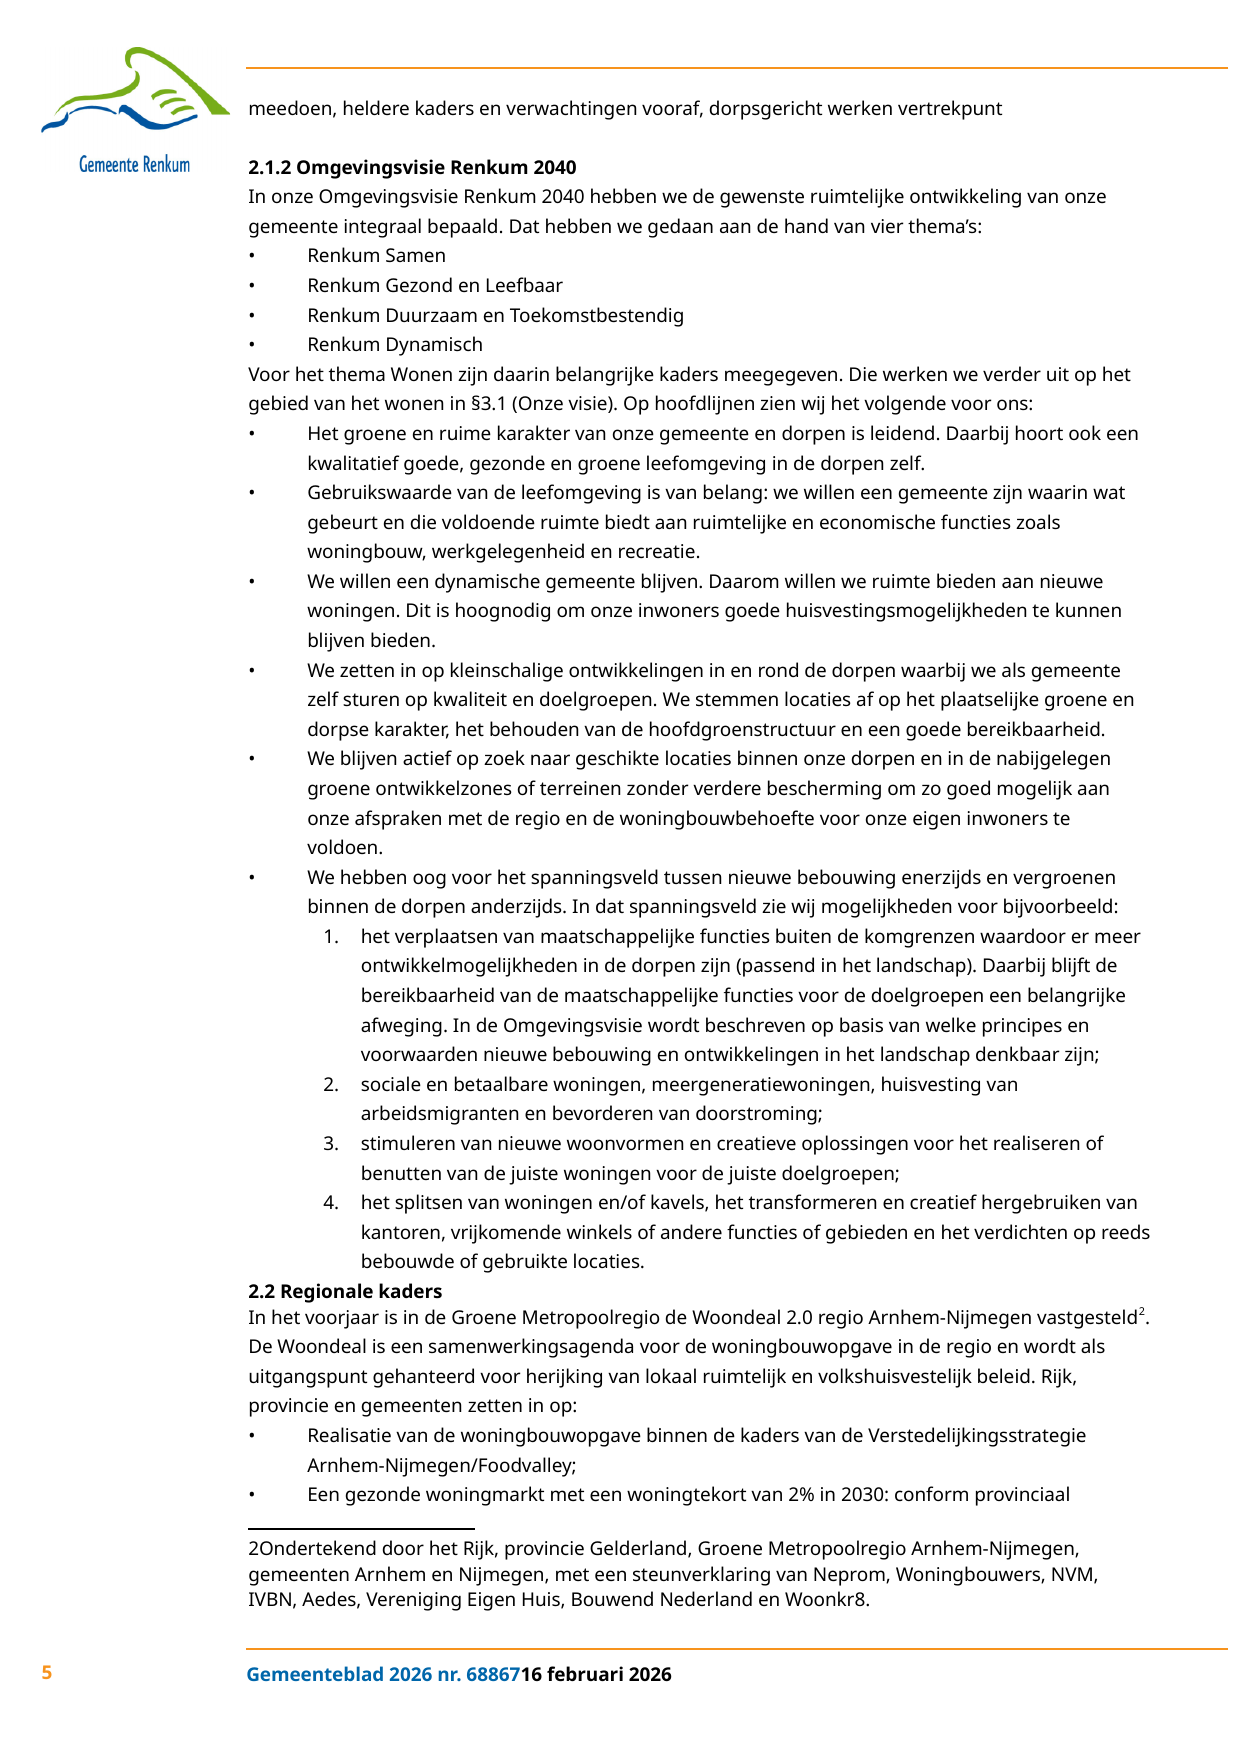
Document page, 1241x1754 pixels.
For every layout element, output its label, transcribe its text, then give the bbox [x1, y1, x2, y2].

list Het groene en ruime karakter van onze gemeente en dorpen is leidend. Daarbij hoort ook een kwalitatief goede, gezonde en groene leefomgeving in de dorpen zelf. [248, 420, 1152, 476]
list Renkum Dynamisch [248, 331, 1152, 357]
text meedoen, heldere kaders en verwachtingen vooraf, dorpsgericht werken vertrekpunt [248, 95, 1152, 121]
text Ondertekend door het Rijk, provincie Gelderland, Groene Metropoolregio Arnhem-Nijmegen, gemeenten Arnhem en Nijmegen, met een steunverklaring van Neprom, Woningbouwers, NVM, IVBN, Aedes, Vereniging Eigen Huis, Bouwend Nederland en Woonkr8. [248, 1535, 1152, 1612]
list We willen een dynamische gemeente blijven. Daarom willen we ruimte bieden aan nieuwe woningen. Dit is hoognodig om onze inwoners goede huisvestingsmogelijkheden te kunnen blijven bieden. [248, 568, 1152, 653]
list Gebruikswaarde van de leefomgeving is van belang: we willen een gemeente zijn waarin wat gebeurt en die voldoende ruimte biedt aan ruimtelijke en economische functies zoals woningbouw, werkgelegenheid en recreatie. [248, 479, 1152, 564]
list sociale en betaalbare woningen, meergeneratiewoningen, huisvesting van arbeidsmigranten en bevorderen van doorstroming; [323, 1071, 1152, 1126]
list het splitsen van woningen en/of kavels, het transformeren en creatief hergebruiken van kantoren, vrijkomende winkels of andere functies of gebieden en het verdichten op reeds bebouwde of gebruikte locaties. [323, 1189, 1152, 1274]
list Renkum Samen [248, 243, 1152, 268]
list Een gezonde woningmarkt met een woningtekort van 2% in 2030: conform provinciaal [248, 1481, 1152, 1507]
text In het voorjaar is in de Groene Metropoolregio de Woondeal 2.0 regio Arnhem-Nijmegen vastgesteld. De Woondeal is een samenwerkingsagenda voor de woningbouwopgave in de regio en wordt als uitgangspunt gehanteerd voor herijking van lokaal ruimtelijk en volkshuisvestelijk beleid. Rijk, provincie en gemeenten zetten in op: [248, 1304, 1152, 1418]
list stimuleren van nieuwe woonvormen en creatieve oplossingen voor het realiseren of benutten van de juiste woningen voor de juiste doelgroepen; [323, 1130, 1152, 1186]
list Realisatie van de woningbouwopgave binnen de kaders van de Verstedelijkingsstrategie Arnhem-Nijmegen/Foodvalley; [248, 1422, 1152, 1477]
list We zetten in op kleinschalige ontwikkelingen in en rond de dorpen waarbij we als gemeente zelf sturen op kwaliteit en doelgroepen. We stemmen locaties af op het plaatselijke groene en dorpse karakter, het behouden van de hoofdgroenstructuur en een goede bereikbaarheid. [248, 657, 1152, 742]
list Renkum Gezond en Leefbaar [248, 272, 1152, 298]
picture [41, 47, 231, 172]
list Renkum Duurzaam en Toekomstbestendig [248, 302, 1152, 328]
text 2.1.2 Omgevingsvisie Renkum 2040 [248, 154, 1152, 180]
list We hebben oog voor het spanningsveld tussen nieuwe bebouwing enerzijds en vergroenen binnen de dorpen anderzijds. In dat spanningsveld zie wij mogelijkheden voor bijvoorbeeld: [248, 864, 1152, 919]
list We blijven actief op zoek naar geschikte locaties binnen onze dorpen en in de nabijgelegen groene ontwikkelzones of terreinen zonder verdere bescherming om zo goed mogelijk aan onze afspraken met de regio en de woningbouwbehoefte voor onze eigen inwoners te voldoen. [248, 746, 1152, 860]
text 2.2 Regionale kaders [248, 1278, 1152, 1304]
text Voor het thema Wonen zijn daarin belangrijke kaders meegegeven. Die werken we verder uit op het gebied van het wonen in §3.1 (Onze visie). Op hoofdlijnen zien wij het volgende voor ons: [248, 361, 1152, 416]
text In onze Omgevingsvisie Renkum 2040 hebben we de gewenste ruimtelijke ontwikkeling van onze gemeente integraal bepaald. Dat hebben we gedaan aan de hand van vier thema’s: [248, 183, 1152, 239]
list het verplaatsen van maatschappelijke functies buiten de komgrenzen waardoor er meer ontwikkelmogelijkheden in de dorpen zijn (passend in het landschap). Daarbij blijft de bereikbaarheid van de maatschappelijke functies voor de doelgroepen een belangrijke afweging. In de Omgevingsvisie wordt beschreven op basis van welke principes en voorwaarden nieuwe bebouwing en ontwikkelingen in het landschap denkbaar zijn; [323, 923, 1152, 1067]
